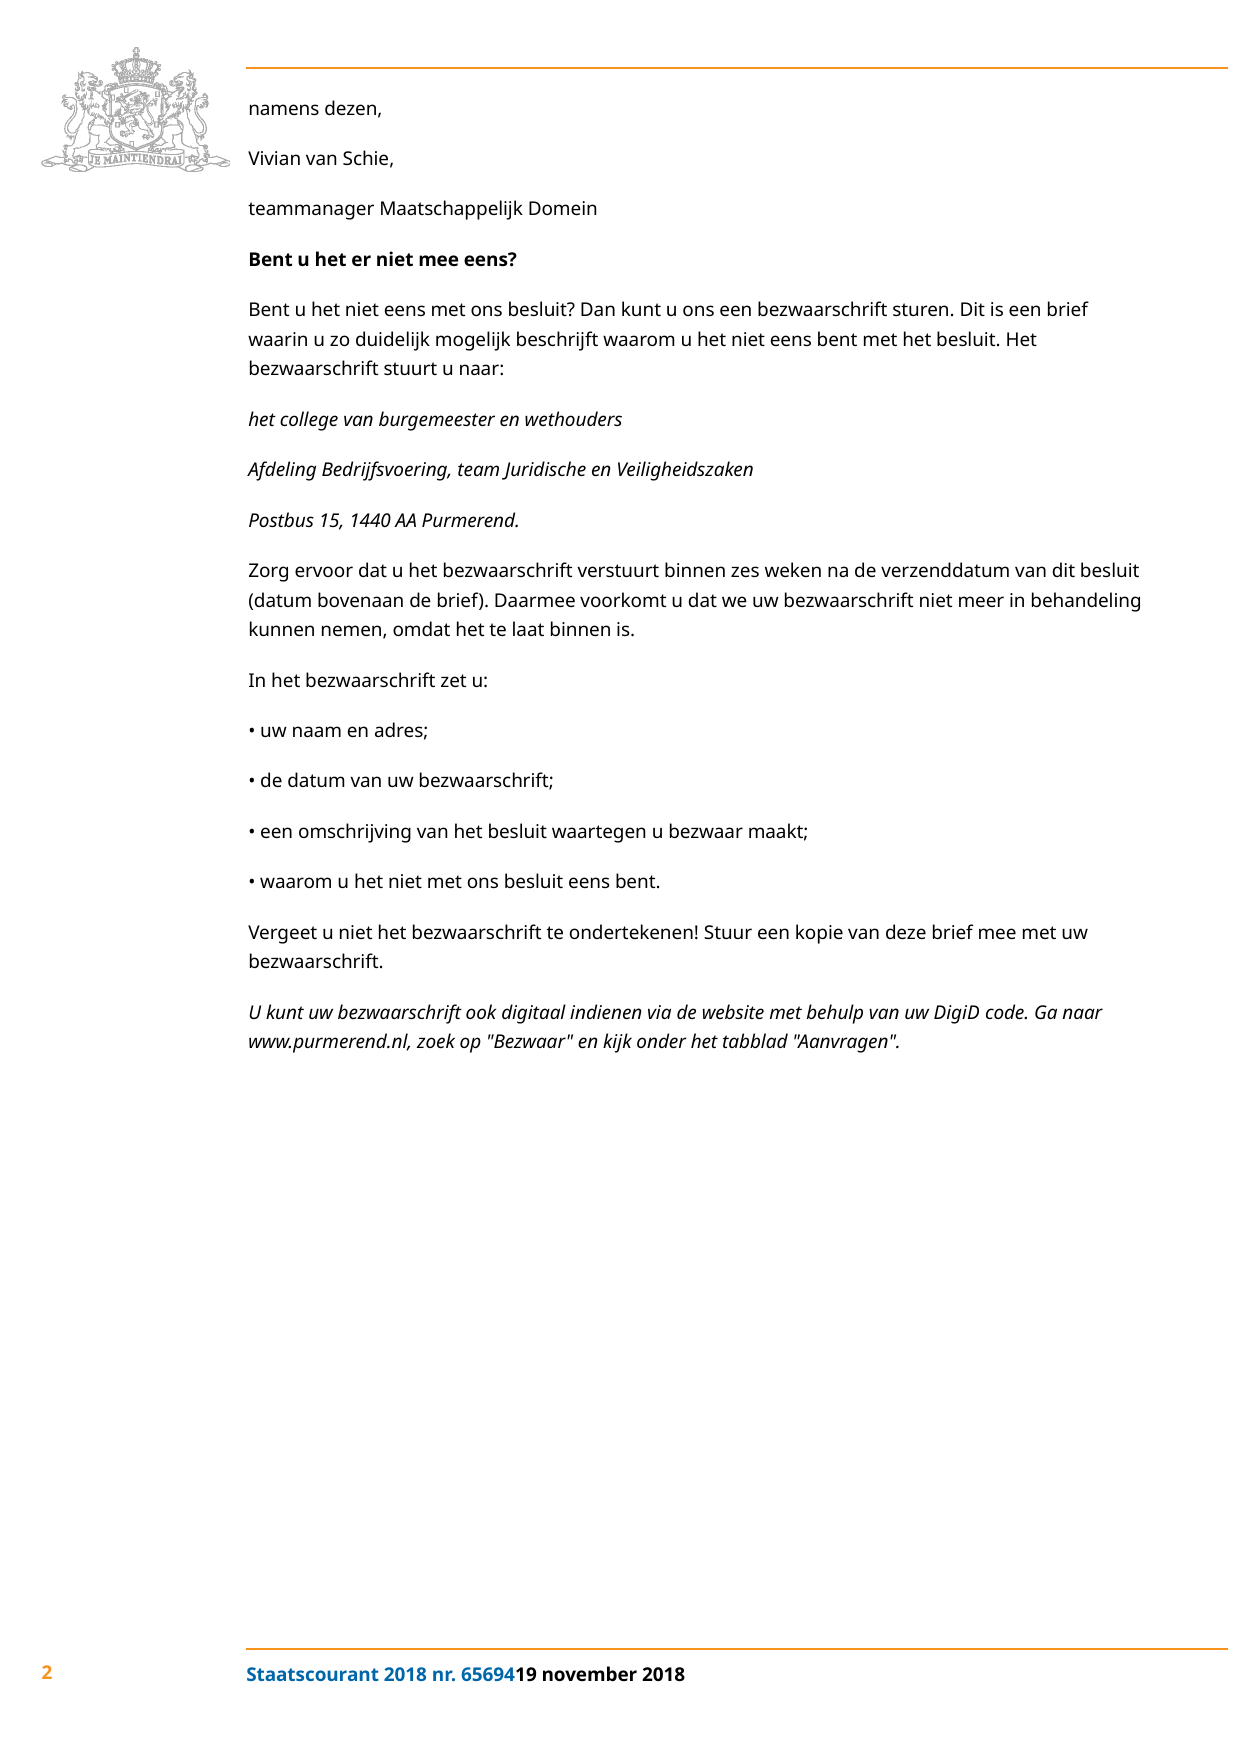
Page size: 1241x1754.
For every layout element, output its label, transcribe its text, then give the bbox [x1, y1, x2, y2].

text • een omschrijving van het besluit waartegen u bezwaar maakt; [248, 818, 1152, 844]
text het college van burgemeester en wethouders [248, 406, 1152, 432]
picture [41, 47, 231, 172]
text Afdeling Bedrijfsvoering, team Juridische en Veiligheidszaken [248, 456, 1152, 482]
text U kunt uw bezwaarschrift ook digitaal indienen via de website met behulp van uw DigiD code. Ga naar www.purmerend.nl, zoek op "Bezwaar" en kijk onder het tabblad "Aanvragen". [248, 999, 1152, 1054]
text • de datum van uw bezwaarschrift; [248, 768, 1152, 793]
text • uw naam en adres; [248, 717, 1152, 743]
text Vivian van Schie, [248, 145, 1152, 171]
text Bent u het er niet mee eens? [248, 246, 1152, 272]
text Bent u het niet eens met ons besluit? Dan kunt u ons een bezwaarschrift sturen. Dit is een brief waarin u zo duidelijk mogelijk beschrijft waarom u het niet eens bent met het besluit. Het bezwaarschrift stuurt u naar: [248, 296, 1152, 381]
text • waarom u het niet met ons besluit eens bent. [248, 868, 1152, 894]
text Postbus 15, 1440 AA Purmerend. [248, 507, 1152, 533]
text Vergeet u niet het bezwaarschrift te ondertekenen! Stuur een kopie van deze brief mee met uw bezwaarschrift. [248, 919, 1152, 974]
text namens dezen, [248, 95, 1152, 121]
text In het bezwaarschrift zet u: [248, 667, 1152, 693]
text Zorg ervoor dat u het bezwaarschrift verstuurt binnen zes weken na de verzenddatum van dit besluit (datum bovenaan de brief). Daarmee voorkomt u dat we uw bezwaarschrift niet meer in behandeling kunnen nemen, omdat het te laat binnen is. [248, 557, 1152, 642]
text teammanager Maatschappelijk Domein [248, 196, 1152, 221]
